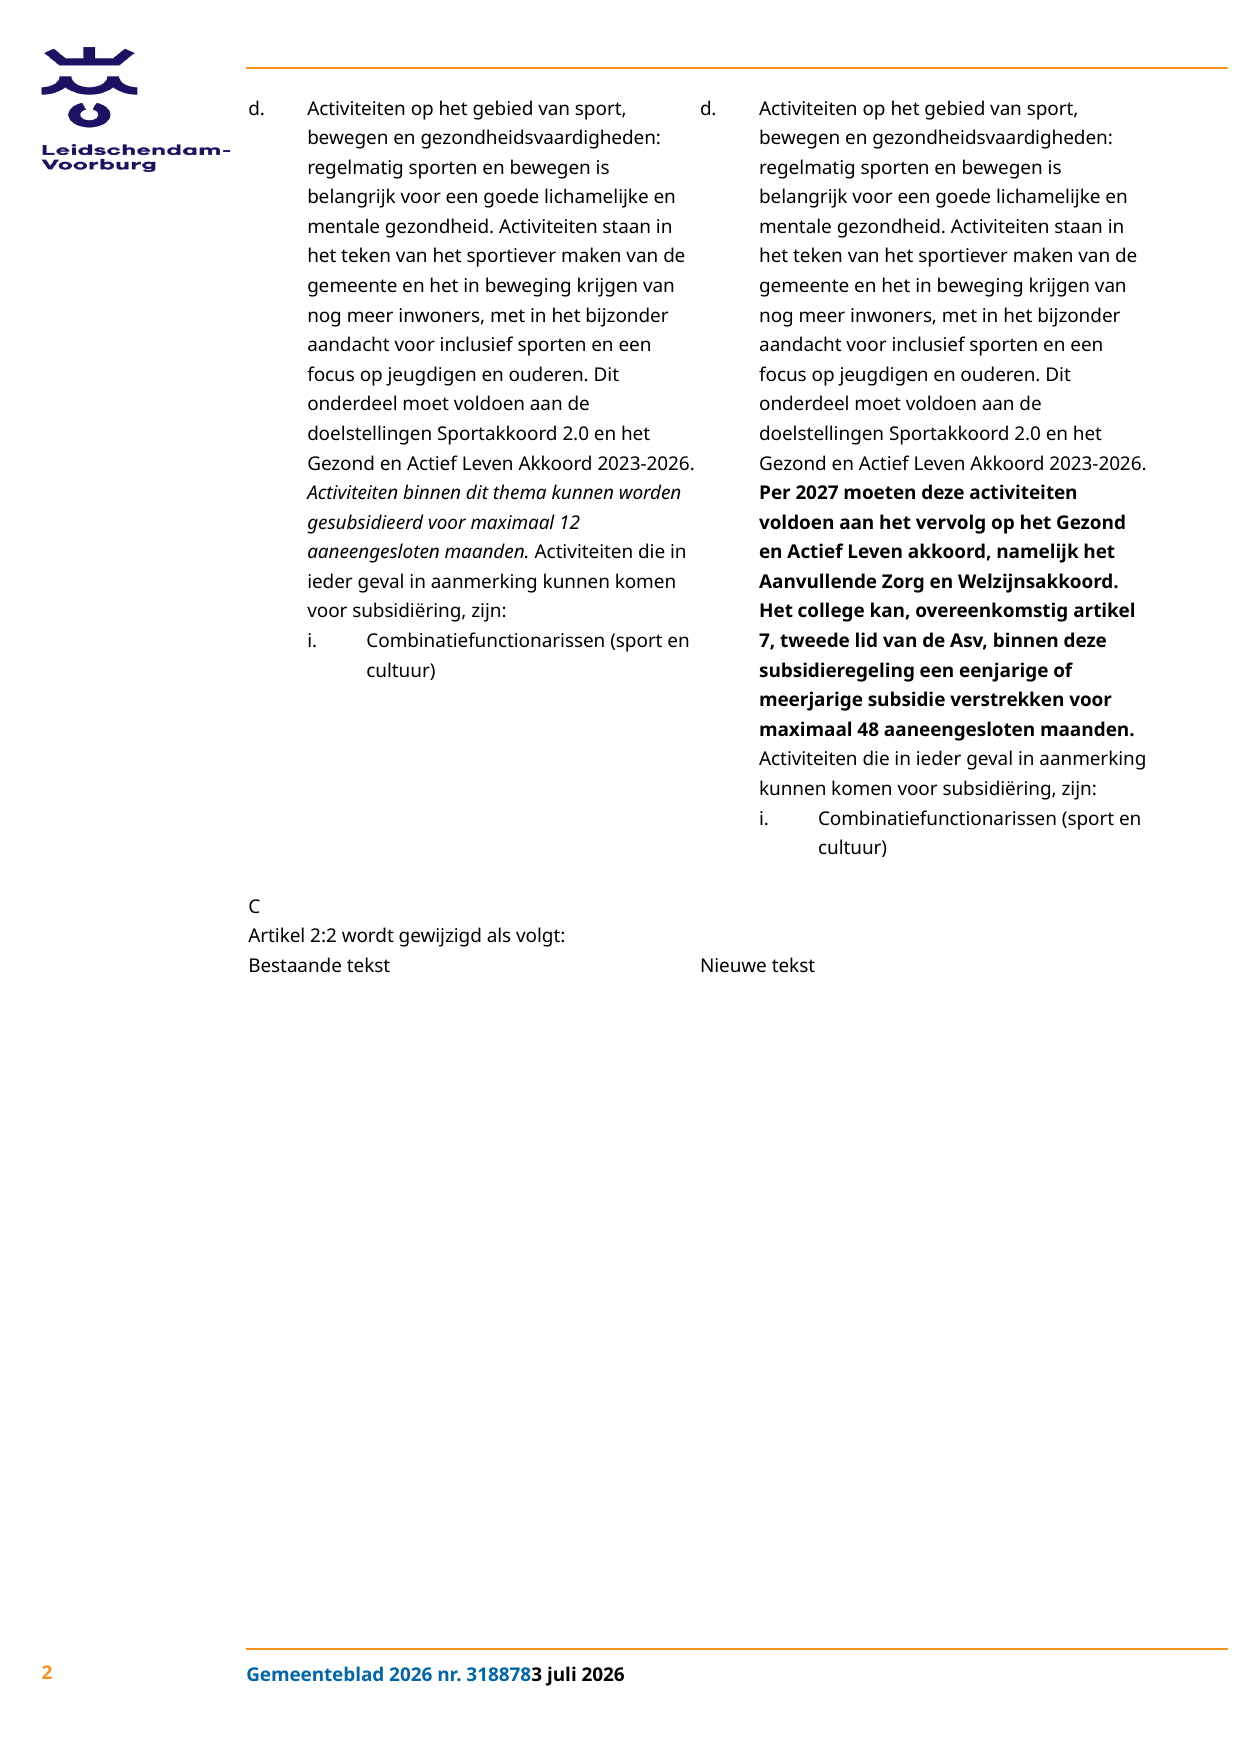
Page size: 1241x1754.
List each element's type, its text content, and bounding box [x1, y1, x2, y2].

table_cell Activiteiten op het gebied van sport, bewegen en gezondheidsvaardigheden: regelmatig sporten en bewegen is belangrijk voor een goede lichamelijke en mentale gezondheid. Activiteiten staan in het teken van het sportiever maken van de gemeente en het in beweging krijgen van nog meer inwoners, met in het bijzonder aandacht voor inclusief sporten en een focus op jeugdigen en ouderen. Dit onderdeel moet voldoen aan de doelstellingen Sportakkoord 2.0 en het Gezond en Actief Leven Akkoord 2023-2026. Per 2027 moeten deze activiteiten voldoen aan het vervolg op het Gezond en Actief Leven akkoord, namelijk het Aanvullende Zorg en Welzijnsakkoord. Het college kan, overeenkomstig artikel 7, tweede lid van de Asv, binnen deze subsidieregeling een eenjarige of meerjarige subsidie verstrekken voor maximaal 48 aaneengesloten maanden. Activiteiten die in ieder geval in aanmerking kunnen komen voor subsidiëring, zijn: Combinatiefunctionarissen (sport en cultuur) [700, 95, 1152, 860]
text C [248, 893, 1152, 919]
table_header Nieuwe tekst [700, 952, 1152, 978]
table_cell Activiteiten op het gebied van sport, bewegen en gezondheidsvaardigheden: regelmatig sporten en bewegen is belangrijk voor een goede lichamelijke en mentale gezondheid. Activiteiten staan in het teken van het sportiever maken van de gemeente en het in beweging krijgen van nog meer inwoners, met in het bijzonder aandacht voor inclusief sporten en een focus op jeugdigen en ouderen. Dit onderdeel moet voldoen aan de doelstellingen Sportakkoord 2.0 en het Gezond en Actief Leven Akkoord 2023-2026. Activiteiten binnen dit thema kunnen worden gesubsidieerd voor maximaal 12 aaneengesloten maanden. Activiteiten die in ieder geval in aanmerking kunnen komen voor subsidiëring, zijn: Combinatiefunctionarissen (sport en cultuur) [248, 95, 700, 860]
text Artikel 2:2 wordt gewijzigd als volgt: [248, 922, 1152, 948]
picture [41, 47, 231, 172]
table_header Bestaande tekst [248, 952, 700, 978]
